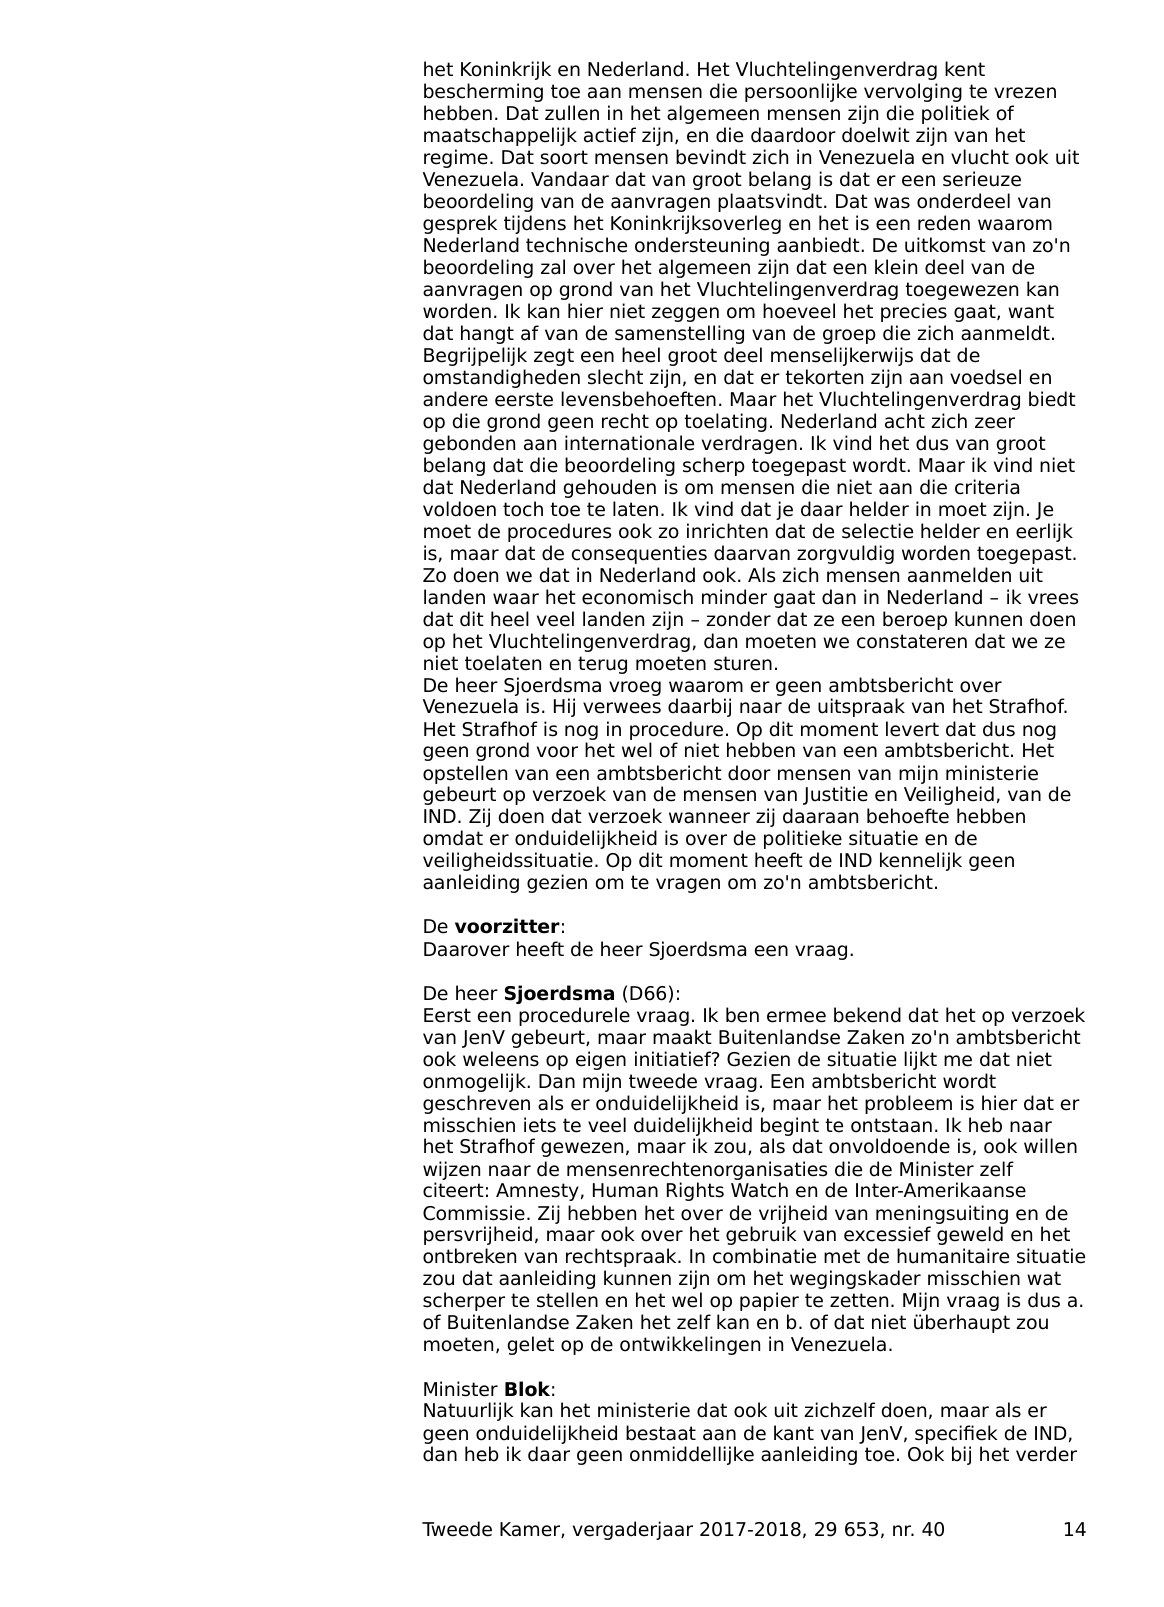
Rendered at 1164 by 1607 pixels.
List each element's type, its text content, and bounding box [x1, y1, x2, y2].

text De heer Sjoerdsma vroeg waarom er geen ambtsbericht over Venezuela is. Hij verwees daarbij naar de uitspraak van het Strafhof. Het Strafhof is nog in procedure. Op dit moment levert dat dus nog geen grond voor het wel of niet hebben van een ambtsbericht. Het opstellen van een ambtsbericht door mensen van mijn ministerie gebeurt op verzoek van de mensen van Justitie en Veiligheid, van de IND. Zij doen dat verzoek wanneer zij daaraan behoefte hebben omdat er onduidelijkheid is over de politieke situatie en de veiligheidssituatie. Op dit moment heeft de IND kennelijk geen aanleiding gezien om te vragen om zo'n ambtsbericht. [422, 674, 1087, 894]
text Begrijpelijk zegt een heel groot deel menselijkerwijs dat de omstandigheden slecht zijn, en dat er tekorten zijn aan voedsel en andere eerste levensbehoeften. Maar het Vluchtelingenverdrag biedt op die grond geen recht op toelating. Nederland acht zich zeer gebonden aan internationale verdragen. Ik vind het dus van groot belang dat die beoordeling scherp toegepast wordt. Maar ik vind niet dat Nederland gehouden is om mensen die niet aan die criteria voldoen toch toe te laten. Ik vind dat je daar helder in moet zijn. Je moet de procedures ook zo inrichten dat de selectie helder en eerlijk is, maar dat de consequenties daarvan zorgvuldig worden toegepast. Zo doen we dat in Nederland ook. Als zich mensen aanmelden uit landen waar het economisch minder gaat dan in Nederland – ik vrees dat dit heel veel landen zijn – zonder dat ze een beroep kunnen doen op het Vluchtelingenverdrag, dan moeten we constateren dat we ze niet toelaten en terug moeten sturen. [422, 345, 1087, 674]
text Daarover heeft de heer Sjoerdsma een vraag. [422, 938, 1087, 960]
text De heer Sjoerdsma (D66): [422, 983, 1087, 1004]
text Natuurlijk kan het ministerie dat ook uit zichzelf doen, maar als er geen onduidelijkheid bestaat aan de kant van JenV, specifiek de IND, dan heb ik daar geen onmiddellijke aanleiding toe. Ook bij het verder [422, 1400, 1087, 1466]
text Minister Blok: [422, 1378, 1087, 1400]
text Eerst een procedurele vraag. Ik ben ermee bekend dat het op verzoek van JenV gebeurt, maar maakt Buitenlandse Zaken zo'n ambtsbericht ook weleens op eigen initiatief? Gezien de situatie lijkt me dat niet onmogelijk. Dan mijn tweede vraag. Een ambtsbericht wordt geschreven als er onduidelijkheid is, maar het probleem is hier dat er misschien iets te veel duidelijkheid begint te ontstaan. Ik heb naar het Strafhof gewezen, maar ik zou, als dat onvoldoende is, ook willen wijzen naar de mensenrechtenorganisaties die de Minister zelf citeert: Amnesty, Human Rights Watch en de Inter-Amerikaanse Commissie. Zij hebben het over de vrijheid van meningsuiting en de persvrijheid, maar ook over het gebruik van excessief geweld en het ontbreken van rechtspraak. In combinatie met de humanitaire situatie zou dat aanleiding kunnen zijn om het wegingskader misschien wat scherper te stellen en het wel op papier te zetten. Mijn vraag is dus a. of Buitenlandse Zaken het zelf kan en b. of dat niet überhaupt zou moeten, gelet op de ontwikkelingen in Venezuela. [422, 1004, 1087, 1356]
text De voorzitter: [422, 916, 1087, 938]
text het Koninkrijk en Nederland. Het Vluchtelingenverdrag kent bescherming toe aan mensen die persoonlijke vervolging te vrezen hebben. Dat zullen in het algemeen mensen zijn die politiek of maatschappelijk actief zijn, en die daardoor doelwit zijn van het regime. Dat soort mensen bevindt zich in Venezuela en vlucht ook uit Venezuela. Vandaar dat van groot belang is dat er een serieuze beoordeling van de aanvragen plaatsvindt. Dat was onderdeel van gesprek tijdens het Koninkrijksoverleg en het is een reden waarom Nederland technische ondersteuning aanbiedt. De uitkomst van zo'n beoordeling zal over het algemeen zijn dat een klein deel van de aanvragen op grond van het Vluchtelingenverdrag toegewezen kan worden. Ik kan hier niet zeggen om hoeveel het precies gaat, want dat hangt af van de samenstelling van de groep die zich aanmeldt. [422, 59, 1087, 345]
